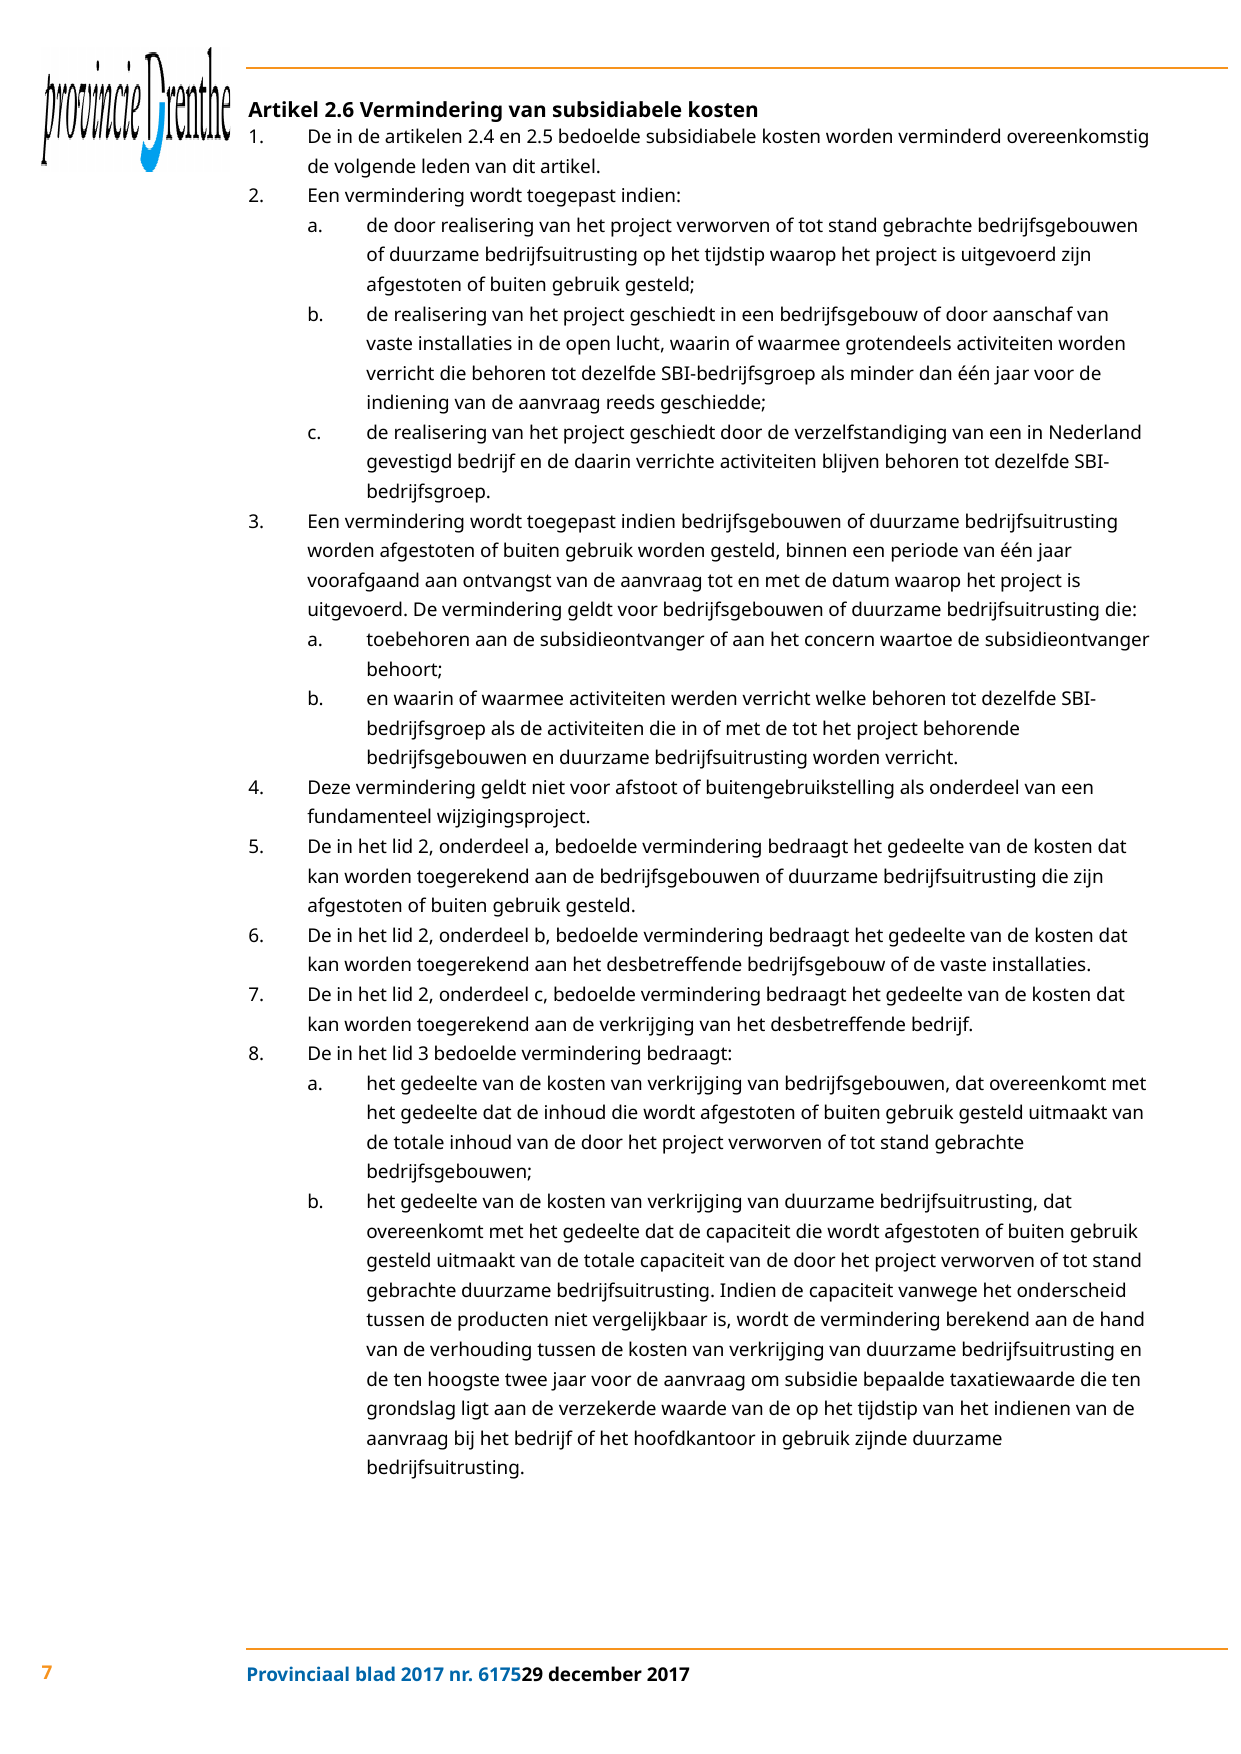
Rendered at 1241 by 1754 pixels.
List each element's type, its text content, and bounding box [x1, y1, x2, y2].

text Artikel 2.6 Vermindering van subsidiabele kosten [248, 95, 1152, 123]
list Een vermindering wordt toegepast indien: [248, 182, 1152, 208]
list De in het lid 3 bedoelde vermindering bedraagt: [248, 1040, 1152, 1066]
list De in het lid 2, onderdeel a, bedoelde vermindering bedraagt het gedeelte van de kosten dat kan worden toegerekend aan de bedrijfsgebouwen of duurzame bedrijfsuitrusting die zijn afgestoten of buiten gebruik gesteld. [248, 833, 1152, 918]
picture [41, 47, 231, 172]
list toebehoren aan de subsidieontvanger of aan het concern waartoe de subsidieontvanger behoort; [307, 626, 1152, 681]
list het gedeelte van de kosten van verkrijging van duurzame bedrijfsuitrusting, dat overeenkomt met het gedeelte dat de capaciteit die wordt afgestoten of buiten gebruik gesteld uitmaakt van de totale capaciteit van de door het project verworven of tot stand gebrachte duurzame bedrijfsuitrusting. Indien de capaciteit vanwege het onderscheid tussen de producten niet vergelijkbaar is, wordt de vermindering berekend aan de hand van de verhouding tussen de kosten van verkrijging van duurzame bedrijfsuitrusting en de ten hoogste twee jaar voor de aanvraag om subsidie bepaalde taxatiewaarde die ten grondslag ligt aan de verzekerde waarde van de op het tijdstip van het indienen van de aanvraag bij het bedrijf of het hoofdkantoor in gebruik zijnde duurzame bedrijfsuitrusting. [307, 1188, 1152, 1480]
list de realisering van het project geschiedt in een bedrijfsgebouw of door aanschaf van vaste installaties in de open lucht, waarin of waarmee grotendeels activiteiten worden verricht die behoren tot dezelfde SBI-bedrijfsgroep als minder dan één jaar voor de indiening van de aanvraag reeds geschiedde; [307, 301, 1152, 415]
list De in het lid 2, onderdeel b, bedoelde vermindering bedraagt het gedeelte van de kosten dat kan worden toegerekend aan het desbetreffende bedrijfsgebouw of de vaste installaties. [248, 922, 1152, 977]
list het gedeelte van de kosten van verkrijging van bedrijfsgebouwen, dat overeenkomt met het gedeelte dat de inhoud die wordt afgestoten of buiten gebruik gesteld uitmaakt van de totale inhoud van de door het project verworven of tot stand gebrachte bedrijfsgebouwen; [307, 1070, 1152, 1184]
list De in het lid 2, onderdeel c, bedoelde vermindering bedraagt het gedeelte van de kosten dat kan worden toegerekend aan de verkrijging van het desbetreffende bedrijf. [248, 981, 1152, 1036]
list de door realisering van het project verworven of tot stand gebrachte bedrijfsgebouwen of duurzame bedrijfsuitrusting op het tijdstip waarop het project is uitgevoerd zijn afgestoten of buiten gebruik gesteld; [307, 212, 1152, 297]
list Een vermindering wordt toegepast indien bedrijfsgebouwen of duurzame bedrijfsuitrusting worden afgestoten of buiten gebruik worden gesteld, binnen een periode van één jaar voorafgaand aan ontvangst van de aanvraag tot en met de datum waarop het project is uitgevoerd. De vermindering geldt voor bedrijfsgebouwen of duurzame bedrijfsuitrusting die: [248, 508, 1152, 622]
list de realisering van het project geschiedt door de verzelfstandiging van een in Nederland gevestigd bedrijf en de daarin verrichte activiteiten blijven behoren tot dezelfde SBI-bedrijfsgroep. [307, 419, 1152, 504]
list Deze vermindering geldt niet voor afstoot of buitengebruikstelling als onderdeel van een fundamenteel wijzigingsproject. [248, 774, 1152, 829]
list De in de artikelen 2.4 en 2.5 bedoelde subsidiabele kosten worden verminderd overeenkomstig de volgende leden van dit artikel. [248, 123, 1152, 178]
list en waarin of waarmee activiteiten werden verricht welke behoren tot dezelfde SBI-bedrijfsgroep als de activiteiten die in of met de tot het project behorende bedrijfsgebouwen en duurzame bedrijfsuitrusting worden verricht. [307, 685, 1152, 770]
